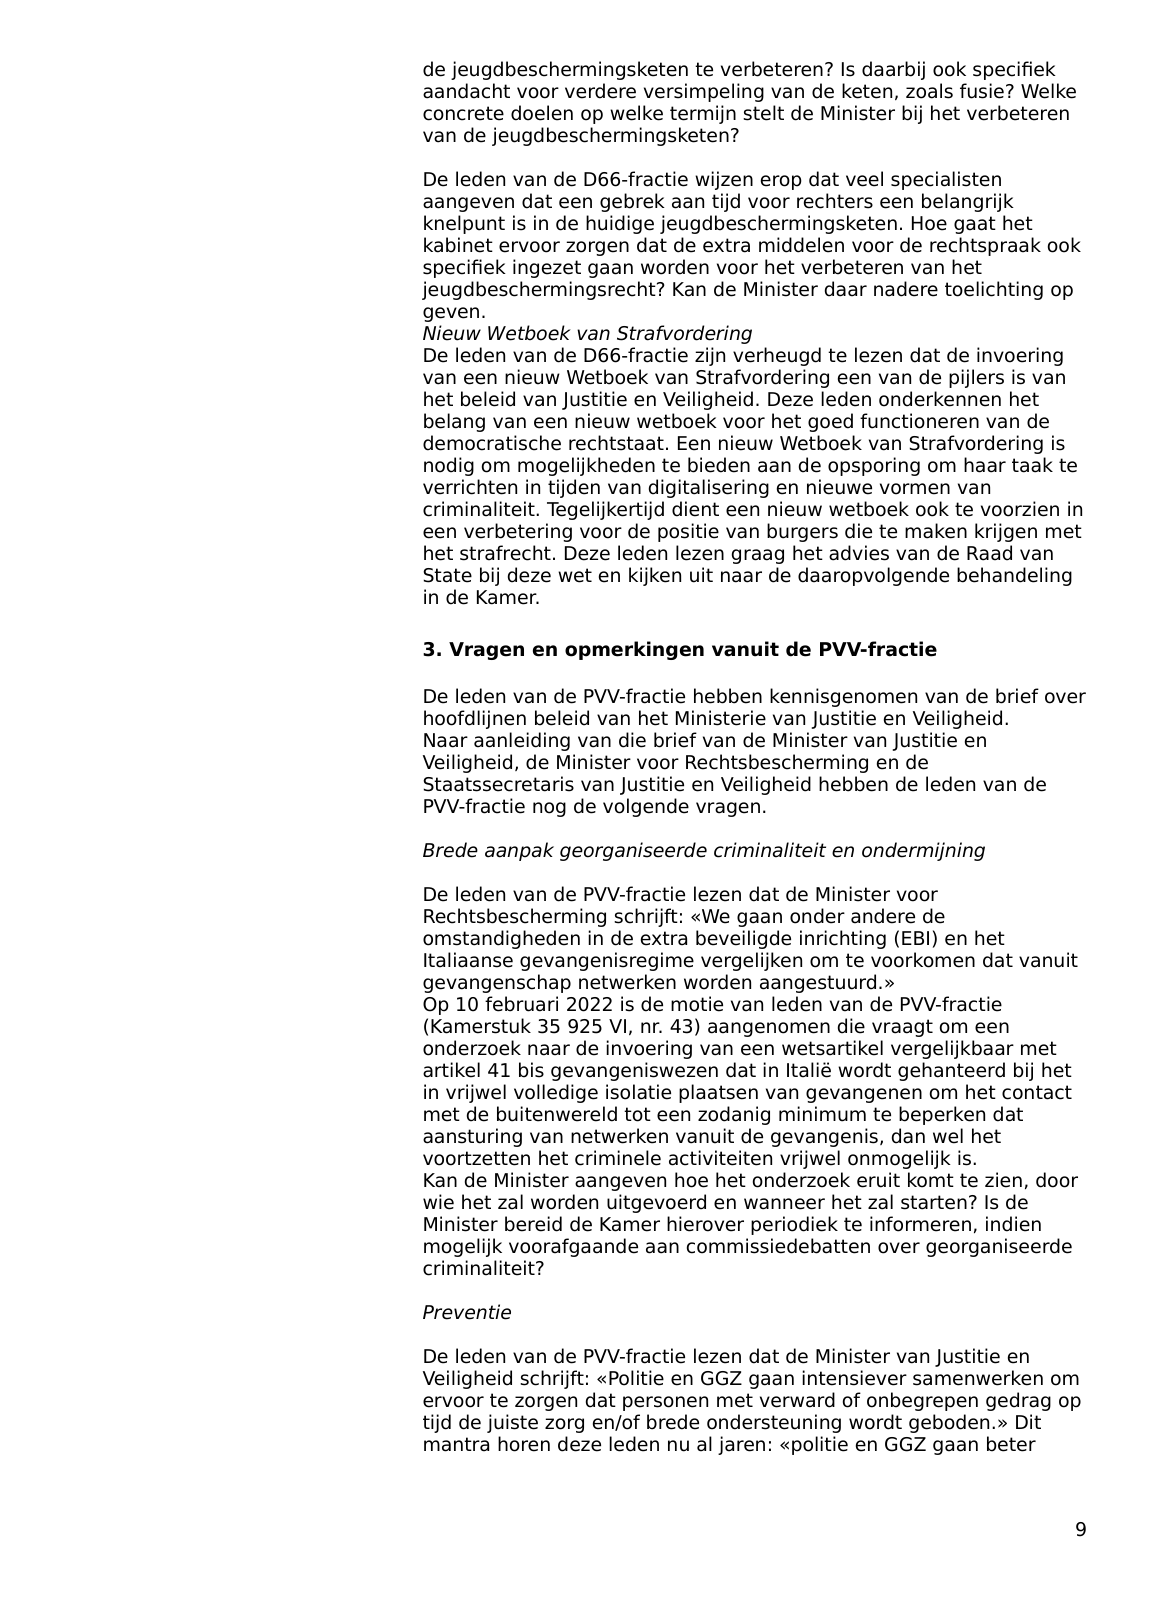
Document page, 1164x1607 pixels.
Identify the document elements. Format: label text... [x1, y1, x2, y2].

subtitle Brede aanpak georganiseerde criminaliteit en ondermijning [422, 840, 1087, 862]
text Naar aanleiding van die brief van de Minister van Justitie en Veiligheid, de Minister voor Rechtsbescherming en de Staatssecretaris van Justitie en Veiligheid hebben de leden van de PVV-fractie nog de volgende vragen. [422, 730, 1087, 818]
text Kan de Minister aangeven hoe het onderzoek eruit komt te zien, door wie het zal worden uitgevoerd en wanneer het zal starten? Is de Minister bereid de Kamer hierover periodiek te informeren, indien mogelijk voorafgaande aan commissiedebatten over georganiseerde criminaliteit? [422, 1170, 1087, 1279]
text De leden van de PVV-fractie lezen dat de Minister van Justitie en Veiligheid schrijft: «Politie en GGZ gaan intensiever samenwerken om ervoor te zorgen dat personen met verward of onbegrepen gedrag op tijd de juiste zorg en/of brede ondersteuning wordt geboden.» Dit mantra horen deze leden nu al jaren: «politie en GGZ gaan beter [422, 1346, 1087, 1456]
text de jeugdbeschermingsketen te verbeteren? Is daarbij ook specifiek aandacht voor verdere versimpeling van de keten, zoals fusie? Welke concrete doelen op welke termijn stelt de Minister bij het verbeteren van de jeugdbeschermingsketen? [422, 59, 1087, 147]
text De leden van de D66-fractie wijzen erop dat veel specialisten aangeven dat een gebrek aan tijd voor rechters een belangrijk knelpunt is in de huidige jeugdbeschermingsketen. Hoe gaat het kabinet ervoor zorgen dat de extra middelen voor de rechtspraak ook specifiek ingezet gaan worden voor het verbeteren van het jeugdbeschermingsrecht? Kan de Minister daar nadere toelichting op geven. [422, 169, 1087, 323]
text De leden van de PVV-fractie lezen dat de Minister voor Rechtsbescherming schrijft: «We gaan onder andere de omstandigheden in de extra beveiligde inrichting (EBI) en het Italiaanse gevangenisregime vergelijken om te voorkomen dat vanuit gevangenschap netwerken worden aangestuurd.» [422, 884, 1087, 994]
text De leden van de D66-fractie zijn verheugd te lezen dat de invoering van een nieuw Wetboek van Strafvordering een van de pijlers is van het beleid van Justitie en Veiligheid. Deze leden onderkennen het belang van een nieuw wetboek voor het goed functioneren van de democratische rechtstaat. Een nieuw Wetboek van Strafvordering is nodig om mogelijkheden te bieden aan de opsporing om haar taak te verrichten in tijden van digitalisering en nieuwe vormen van criminaliteit. Tegelijkertijd dient een nieuw wetboek ook te voorzien in een verbetering voor de positie van burgers die te maken krijgen met het strafrecht. Deze leden lezen graag het advies van de Raad van State bij deze wet en kijken uit naar de daaropvolgende behandeling in de Kamer. [422, 345, 1087, 609]
text Op 10 februari 2022 is de motie van leden van de PVV-fractie (Kamerstuk 35 925 VI, nr. 43) aangenomen die vraagt om een onderzoek naar de invoering van een wetsartikel vergelijkbaar met artikel 41 bis gevangeniswezen dat in Italië wordt gehanteerd bij het in vrijwel volledige isolatie plaatsen van gevangenen om het contact met de buitenwereld tot een zodanig minimum te beperken dat aansturing van netwerken vanuit de gevangenis, dan wel het voortzetten het criminele activiteiten vrijwel onmogelijk is. [422, 994, 1087, 1170]
text De leden van de PVV-fractie hebben kennisgenomen van de brief over hoofdlijnen beleid van het Ministerie van Justitie en Veiligheid. [422, 686, 1087, 730]
text Nieuw Wetboek van Strafvordering [422, 323, 1087, 345]
subtitle Preventie [422, 1302, 1087, 1324]
subtitle 3. Vragen en opmerkingen vanuit de PVV-fractie [422, 639, 1087, 661]
